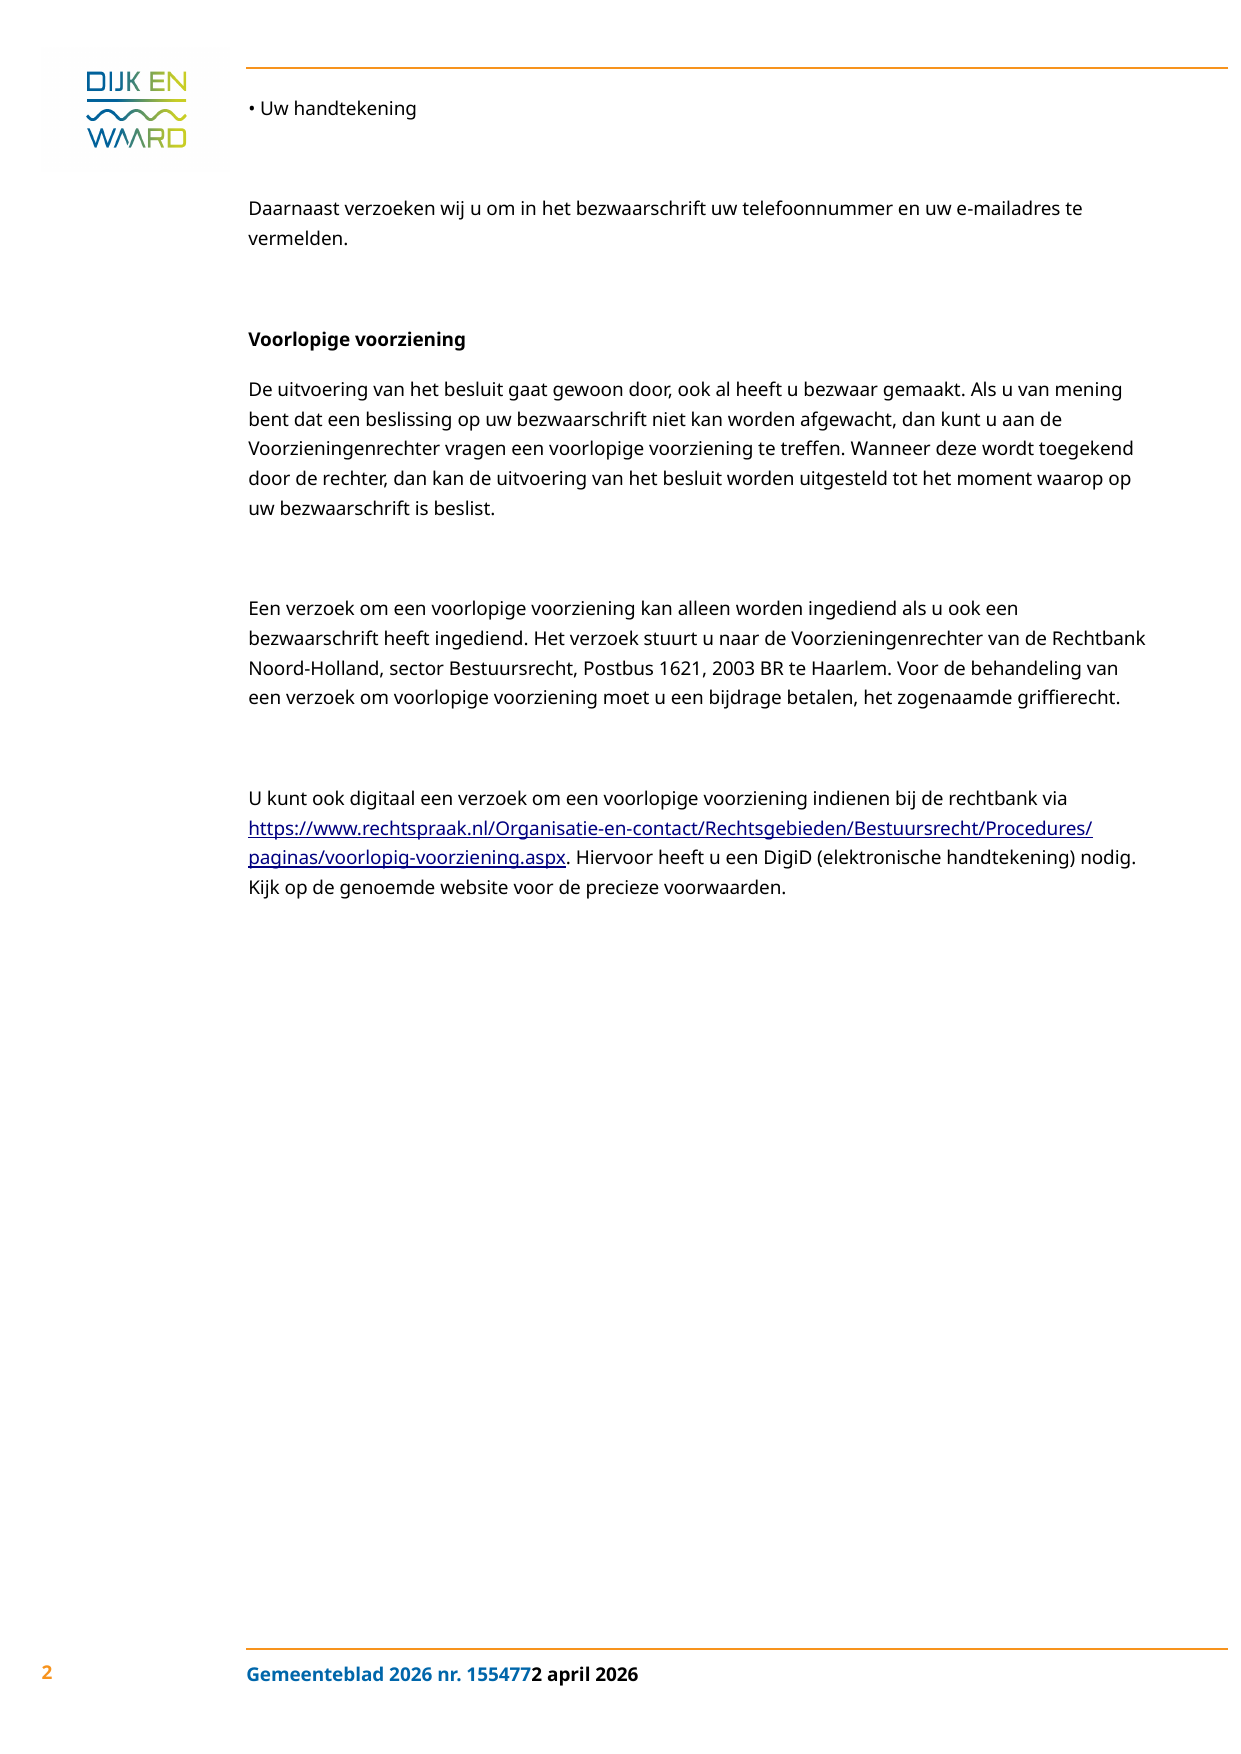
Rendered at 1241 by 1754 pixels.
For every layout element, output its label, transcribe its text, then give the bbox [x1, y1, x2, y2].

text Een verzoek om een voorlopige voorziening kan alleen worden ingediend als u ook een bezwaarschrift heeft ingediend. Het verzoek stuurt u naar de Voorzieningenrechter van de Rechtbank Noord-Holland, sector Bestuursrecht, Postbus 1621, 2003 BR te Haarlem. Voor de behandeling van een verzoek om voorlopige voorziening moet u een bijdrage betalen, het zogenaamde griffierecht. [248, 596, 1152, 710]
picture [41, 47, 231, 172]
text Voorlopige voorziening [248, 326, 1152, 352]
text • Uw handtekening [248, 95, 1152, 121]
text Daarnaast verzoeken wij u om in het bezwaarschrift uw telefoonnummer en uw e-mailadres te vermelden. [248, 196, 1152, 251]
text U kunt ook digitaal een verzoek om een voorlopige voorziening indienen bij de rechtbank via https://www.rechtspraak.nl/Organisatie-en-contact/Rechtsgebieden/Bestuursrecht/Procedures/paginas/voorlopig-voorziening.aspx. Hiervoor heeft u een DigiD (elektronische handtekening) nodig. Kijk op de genoemde website voor de precieze voorwaarden. [248, 785, 1152, 900]
text De uitvoering van het besluit gaat gewoon door, ook al heeft u bezwaar gemaakt. Als u van mening bent dat een beslissing op uw bezwaarschrift niet kan worden afgewacht, dan kunt u aan de Voorzieningenrechter vragen een voorlopige voorziening te treffen. Wanneer deze wordt toegekend door de rechter, dan kan de uitvoering van het besluit worden uitgesteld tot het moment waarop op uw bezwaarschrift is beslist. [248, 376, 1152, 521]
